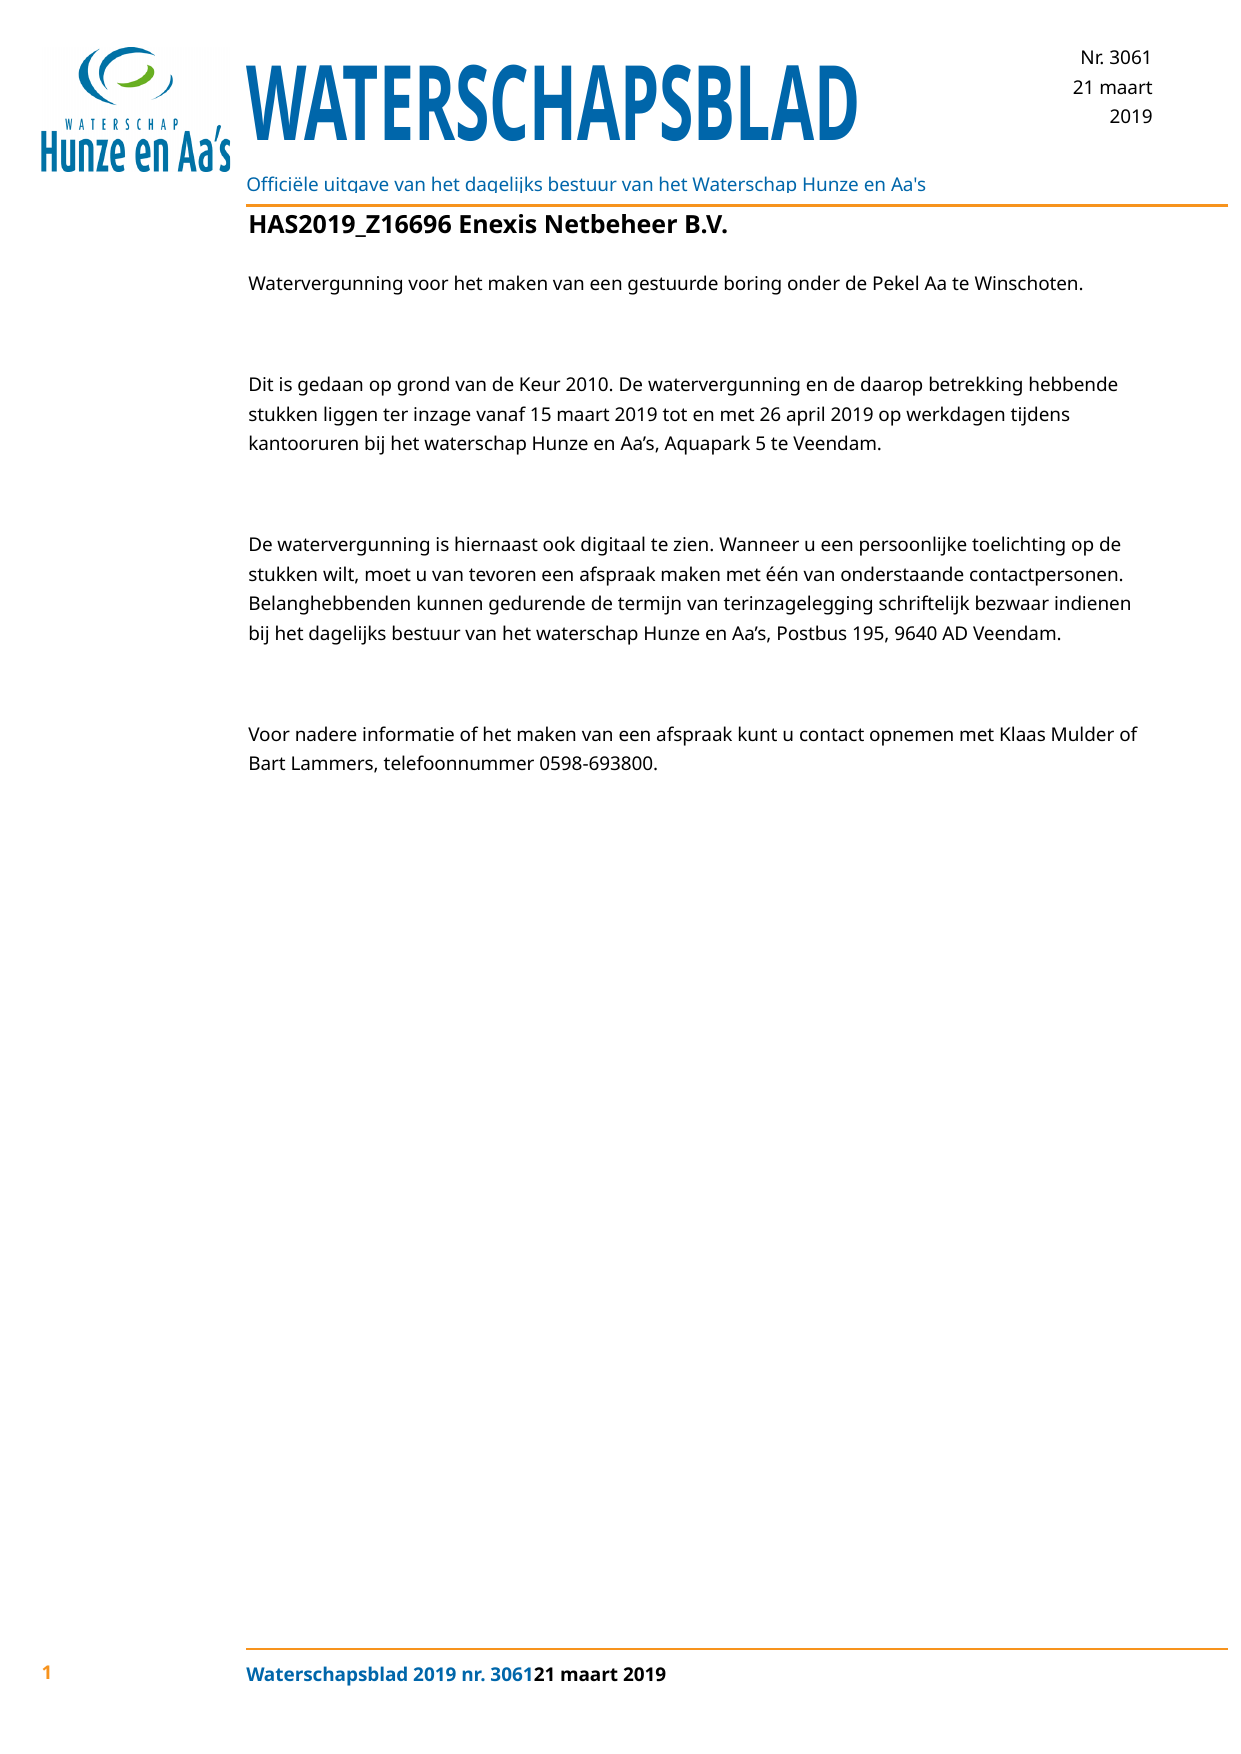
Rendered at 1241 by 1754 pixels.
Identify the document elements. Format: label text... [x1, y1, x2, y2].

picture [226, 145, 231, 156]
picture [47, 154, 51, 172]
text De watervergunning is hiernaast ook digitaal te zien. Wanneer u een persoonlijke toelichting op de stukken wilt, moet u van tevoren een afspraak maken met één van onderstaande contactpersonen. Belanghebbenden kunnen gedurende de termijn van terinzagelegging schriftelijk bezwaar indienen bij het dagelijks bestuur van het waterschap Hunze en Aa’s, Postbus 195, 9640 AD Veendam. [248, 531, 1152, 646]
text HAS2019_Z16696 Enexis Netbeheer B.V. [248, 207, 1152, 241]
picture [183, 163, 191, 172]
text Dit is gedaan op grond van de Keur 2010. De watervergunning en de daarop betrekking hebbende stukken liggen ter inzage vanaf 15 maart 2019 tot en met 26 april 2019 op werkdagen tijdens kantooruren bij het waterschap Hunze en Aa’s, Aquapark 5 te Veendam. [248, 371, 1152, 456]
text Voor nadere informatie of het maken van een afspraak kunt u contact opnemen met Klaas Mulder of Bart Lammers, telefoonnummer 0598-693800. [248, 721, 1152, 776]
text Watervergunning voor het maken van een gestuurde boring onder de Pekel Aa te Winschoten. [248, 270, 1152, 296]
picture [41, 47, 231, 172]
